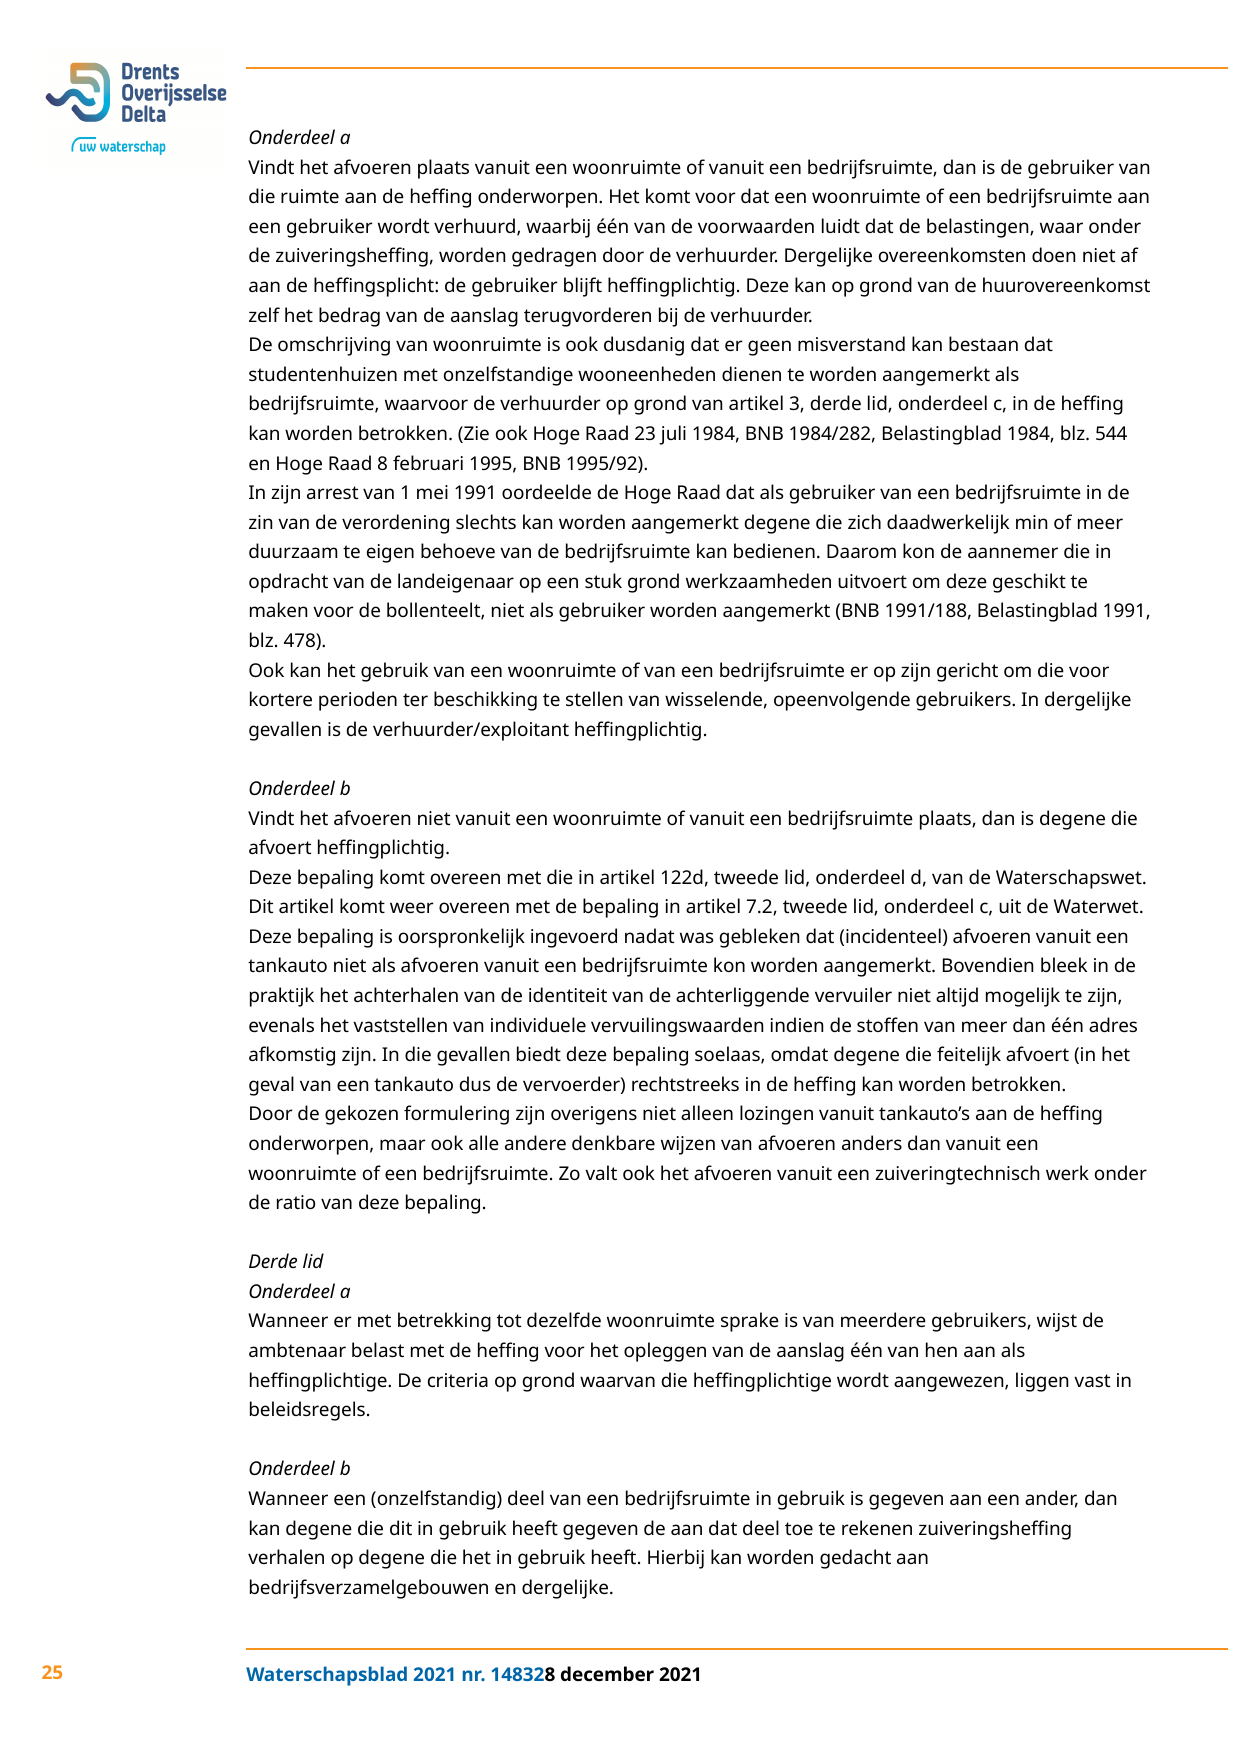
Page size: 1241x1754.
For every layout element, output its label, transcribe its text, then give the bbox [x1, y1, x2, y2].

text In zijn arrest van 1 mei 1991 oordeelde de Hoge Raad dat als gebruiker van een bedrijfsruimte in de zin van de verordening slechts kan worden aangemerkt degene die zich daadwerkelijk min of meer duurzaam te eigen behoeve van de bedrijfsruimte kan bedienen. Daarom kon de aannemer die in opdracht van de landeigenaar op een stuk grond werkzaamheden uitvoert om deze geschikt te maken voor de bollenteelt, niet als gebruiker worden aangemerkt (BNB 1991/188, Belastingblad 1991, blz. 478). [248, 479, 1152, 653]
text Wanneer er met betrekking tot dezelfde woonruimte sprake is van meerdere gebruikers, wijst de ambtenaar belast met de heffing voor het opleggen van de aanslag één van hen aan als heffingplichtige. De criteria op grond waarvan die heffingplichtige wordt aangewezen, liggen vast in beleidsregels. [248, 1308, 1152, 1422]
text Onderdeel a [248, 124, 1152, 150]
text De omschrijving van woonruimte is ook dusdanig dat er geen misverstand kan bestaan dat studentenhuizen met onzelfstandige wooneenheden dienen te worden aangemerkt als bedrijfsruimte, waarvoor de verhuurder op grond van artikel 3, derde lid, onderdeel c, in de heffing kan worden betrokken. (Zie ook Hoge Raad 23 juli 1984, BNB 1984/282, Belastingblad 1984, blz. 544 en Hoge Raad 8 februari 1995, BNB 1995/92). [248, 331, 1152, 476]
text Vindt het afvoeren niet vanuit een woonruimte of vanuit een bedrijfsruimte plaats, dan is degene die afvoert heffingplichtig. [248, 805, 1152, 860]
text Onderdeel a [248, 1278, 1152, 1304]
text Onderdeel b [248, 1456, 1152, 1481]
text Ook kan het gebruik van een woonruimte of van een bedrijfsruimte er op zijn gericht om die voor kortere perioden ter beschikking te stellen van wisselende, opeenvolgende gebruikers. In dergelijke gevallen is de verhuurder/exploitant heffingplichtig. [248, 657, 1152, 742]
text Derde lid [248, 1248, 1152, 1274]
text Wanneer een (onzelfstandig) deel van een bedrijfsruimte in gebruik is gegeven aan een ander, dan kan degene die dit in gebruik heeft gegeven de aan dat deel toe te rekenen zuiveringsheffing verhalen op degene die het in gebruik heeft. Hierbij kan worden gedacht aan bedrijfsverzamelgebouwen en dergelijke. [248, 1485, 1152, 1600]
text Deze bepaling komt overeen met die in artikel 122d, tweede lid, onderdeel d, van de Waterschapswet. Dit artikel komt weer overeen met de bepaling in artikel 7.2, tweede lid, onderdeel c, uit de Waterwet. Deze bepaling is oorspronkelijk ingevoerd nadat was gebleken dat (incidenteel) afvoeren vanuit een tankauto niet als afvoeren vanuit een bedrijfsruimte kon worden aangemerkt. Bovendien bleek in de praktijk het achterhalen van de identiteit van de achterliggende vervuiler niet altijd mogelijk te zijn, evenals het vaststellen van individuele vervuilingswaarden indien de stoffen van meer dan één adres afkomstig zijn. In die gevallen biedt deze bepaling soelaas, omdat degene die feitelijk afvoert (in het geval van een tankauto dus de vervoerder) rechtstreeks in de heffing kan worden betrokken. [248, 864, 1152, 1097]
text Onderdeel b [248, 775, 1152, 801]
picture [41, 47, 231, 172]
text Door de gekozen formulering zijn overigens niet alleen lozingen vanuit tankauto’s aan de heffing onderworpen, maar ook alle andere denkbare wijzen van afvoeren anders dan vanuit een woonruimte of een bedrijfsruimte. Zo valt ook het afvoeren vanuit een zuiveringtechnisch werk onder de ratio van deze bepaling. [248, 1101, 1152, 1215]
text Vindt het afvoeren plaats vanuit een woonruimte of vanuit een bedrijfsruimte, dan is de gebruiker van die ruimte aan de heffing onderworpen. Het komt voor dat een woonruimte of een bedrijfsruimte aan een gebruiker wordt verhuurd, waarbij één van de voorwaarden luidt dat de belastingen, waar onder de zuiveringsheffing, worden gedragen door de verhuurder. Dergelijke overeenkomsten doen niet af aan de heffingsplicht: de gebruiker blijft heffingplichtig. Deze kan op grond van de huurovereenkomst zelf het bedrag van de aanslag terugvorderen bij de verhuurder. [248, 154, 1152, 328]
